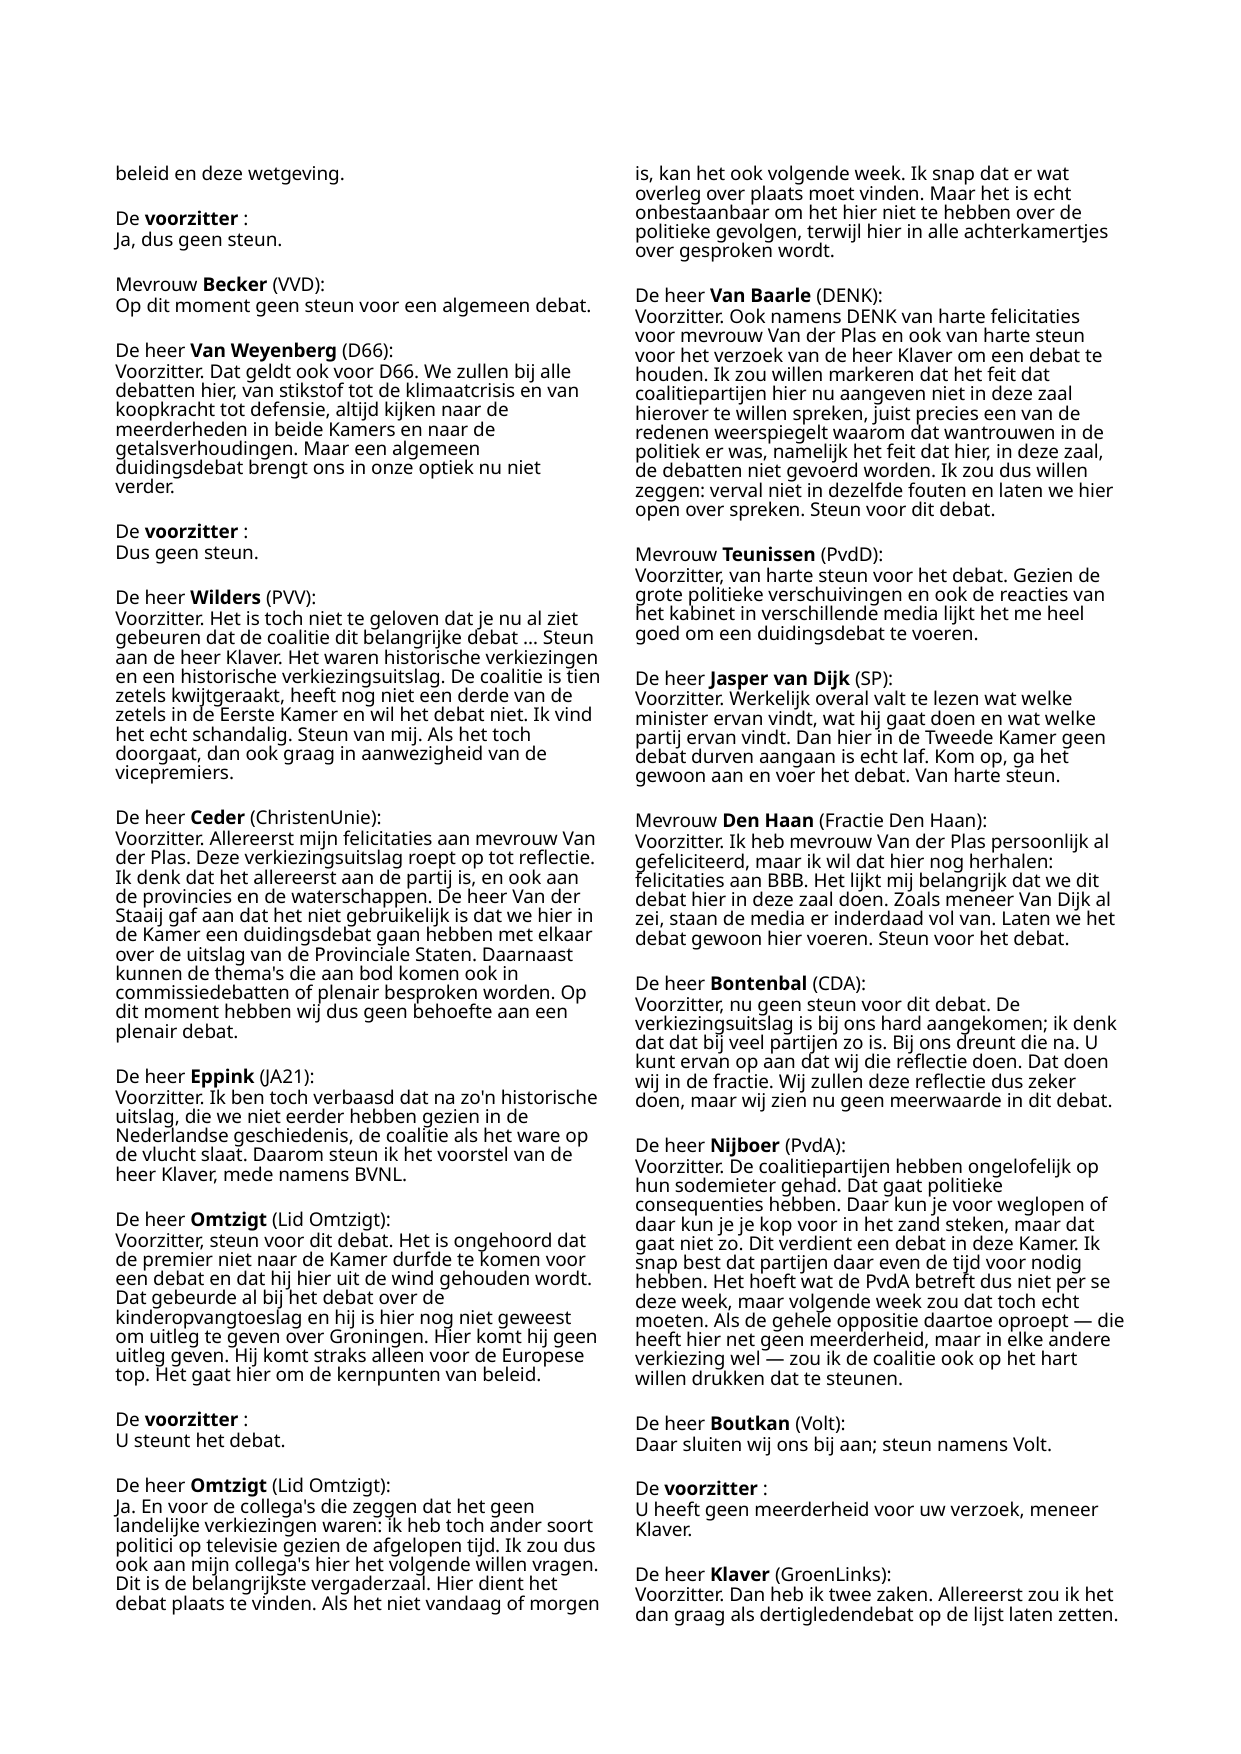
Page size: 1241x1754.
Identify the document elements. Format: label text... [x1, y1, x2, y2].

text De voorzitter : [115, 205, 605, 231]
text De heer Ceder (ChristenUnie): [115, 804, 605, 830]
text Mevrouw Den Haan (Fractie Den Haan): [635, 808, 1125, 833]
text De heer Wilders (PVV): [115, 584, 605, 610]
text De heer Nijboer (PvdA): [635, 1132, 1125, 1158]
text Voorzitter, nu geen steun voor dit debat. De verkiezingsuitslag is bij ons hard aangekomen; ik denk dat dat bij veel partijen zo is. Bij ons dreunt die na. U kunt ervan op aan dat wij die reflectie doen. Dat doen wij in de fractie. Wij zullen deze reflectie dus zeker doen, maar wij zien nu geen meerwaarde in dit debat. [635, 996, 1125, 1111]
text Voorzitter. Allereerst mijn felicitaties aan mevrouw Van der Plas. Deze verkiezingsuitslag roept op tot reflectie. Ik denk dat het allereerst aan de partij is, en ook aan de provincies en de waterschappen. De heer Van der Staaij gaf aan dat het niet gebruikelijk is dat we hier in de Kamer een duidingsdebat gaan hebben met elkaar over de uitslag van de Provinciale Staten. Daarnaast kunnen de thema's die aan bod komen ook in commissiedebatten of plenair besproken worden. Op dit moment hebben wij dus geen behoefte aan een plenair debat. [115, 830, 605, 1042]
text De heer Jasper van Dijk (SP): [635, 665, 1125, 690]
text Mevrouw Teunissen (PvdD): [635, 541, 1125, 567]
text De heer Omtzigt (Lid Omtzigt): [115, 1206, 605, 1232]
text Mevrouw Becker (VVD): [115, 271, 605, 297]
text De heer Van Weyenberg (D66): [115, 337, 605, 363]
text Voorzitter. Het is toch niet te geloven dat je nu al ziet gebeuren dat de coalitie dit belangrijke debat … Steun aan de heer Klaver. Het waren historische verkiezingen en een historische verkiezingsuitslag. De coalitie is tien zetels kwijtgeraakt, heeft nog niet een derde van de zetels in de Eerste Kamer en wil het debat niet. Ik vind het echt schandalig. Steun van mij. Als het toch doorgaat, dan ook graag in aanwezigheid van de vicepremiers. [115, 610, 605, 783]
text Voorzitter. Ik heb mevrouw Van der Plas persoonlijk al gefeliciteerd, maar ik wil dat hier nog herhalen: felicitaties aan BBB. Het lijkt mij belangrijk dat we dit debat hier in deze zaal doen. Zoals meneer Van Dijk al zei, staan de media er inderdaad vol van. Laten we het debat gewoon hier voeren. Steun voor het debat. [635, 833, 1125, 949]
text Voorzitter. Ik ben toch verbaasd dat na zo'n historische uitslag, die we niet eerder hebben gezien in de Nederlandse geschiedenis, de coalitie als het ware op de vlucht slaat. Daarom steun ik het voorstel van de heer Klaver, mede namens BVNL. [115, 1089, 605, 1185]
text De heer Van Baarle (DENK): [635, 282, 1125, 308]
text Ja. En voor de collega's die zeggen dat het geen landelijke verkiezingen waren: ik heb toch ander soort politici op televisie gezien de afgelopen tijd. Ik zou dus ook aan mijn collega's hier het volgende willen vragen. Dit is de belangrijkste vergaderzaal. Hier dient het debat plaats te vinden. Als het niet vandaag of morgen [115, 1498, 605, 1614]
text De voorzitter : [635, 1476, 1125, 1501]
text De heer Klaver (GroenLinks): [635, 1561, 1125, 1586]
text Voorzitter. Dat geldt ook voor D66. We zullen bij alle debatten hier, van stikstof tot de klimaatcrisis en van koopkracht tot defensie, altijd kijken naar de meerderheden in beide Kamers en naar de getalsverhoudingen. Maar een algemeen duidingsdebat brengt ons in onze optiek nu niet verder. [115, 363, 605, 498]
text De heer Omtzigt (Lid Omtzigt): [115, 1472, 605, 1498]
text Voorzitter. Werkelijk overal valt te lezen wat welke minister ervan vindt, wat hij gaat doen en wat welke partij ervan vindt. Dan hier in de Tweede Kamer geen debat durven aangaan is echt laf. Kom op, ga het gewoon aan en voer het debat. Van harte steun. [635, 690, 1125, 787]
text Voorzitter. Ook namens DENK van harte felicitaties voor mevrouw Van der Plas en ook van harte steun voor het verzoek van de heer Klaver om een debat te houden. Ik zou willen markeren dat het feit dat coalitiepartijen hier nu aangeven niet in deze zaal hierover te willen spreken, juist precies een van de redenen weerspiegelt waarom dat wantrouwen in de politiek er was, namelijk het feit dat hier, in deze zaal, de debatten niet gevoerd worden. Ik zou dus willen zeggen: verval niet in dezelfde fouten en laten we hier open over spreken. Steun voor dit debat. [635, 308, 1125, 520]
text is, kan het ook volgende week. Ik snap dat er wat overleg over plaats moet vinden. Maar het is echt onbestaanbaar om het hier niet te hebben over de politieke gevolgen, terwijl hier in alle achterkamertjes over gesproken wordt. [635, 165, 1125, 262]
text Daar sluiten wij ons bij aan; steun namens Volt. [635, 1436, 1125, 1455]
text De heer Eppink (JA21): [115, 1063, 605, 1089]
text De voorzitter : [115, 518, 605, 544]
text Voorzitter, van harte steun voor het debat. Gezien de grote politieke verschuivingen en ook de reacties van het kabinet in verschillende media lijkt het me heel goed om een duidingsdebat te voeren. [635, 567, 1125, 644]
text Voorzitter, steun voor dit debat. Het is ongehoord dat de premier niet naar de Kamer durfde te komen voor een debat en dat hij hier uit de wind gehouden wordt. Dat gebeurde al bij het debat over de kinderopvangtoeslag en hij is hier nog niet geweest om uitleg te geven over Groningen. Hier komt hij geen uitleg geven. Hij komt straks alleen voor de Europese top. Het gaat hier om de kernpunten van beleid. [115, 1232, 605, 1386]
text Voorzitter. De coalitiepartijen hebben ongelofelijk op hun sodemieter gehad. Dat gaat politieke consequenties hebben. Daar kun je voor weglopen of daar kun je je kop voor in het zand steken, maar dat gaat niet zo. Dit verdient een debat in deze Kamer. Ik snap best dat partijen daar even de tijd voor nodig hebben. Het hoeft wat de PvdA betreft dus niet per se deze week, maar volgende week zou dat toch echt moeten. Als de gehele oppositie daartoe oproept — die heeft hier net geen meerderheid, maar in elke andere verkiezing wel — zou ik de coalitie ook op het hart willen drukken dat te steunen. [635, 1158, 1125, 1389]
text U heeft geen meerderheid voor uw verzoek, meneer Klaver. [635, 1501, 1125, 1540]
text beleid en deze wetgeving. [115, 165, 605, 184]
text Dus geen steun. [115, 544, 605, 563]
text Voorzitter. Dan heb ik twee zaken. Allereerst zou ik het dan graag als dertigledendebat op de lijst laten zetten. [635, 1586, 1125, 1625]
text De voorzitter : [115, 1407, 605, 1432]
text U steunt het debat. [115, 1432, 605, 1452]
text Op dit moment geen steun voor een algemeen debat. [115, 297, 605, 316]
text De heer Bontenbal (CDA): [635, 970, 1125, 996]
text De heer Boutkan (Volt): [635, 1410, 1125, 1436]
text Ja, dus geen steun. [115, 231, 605, 250]
